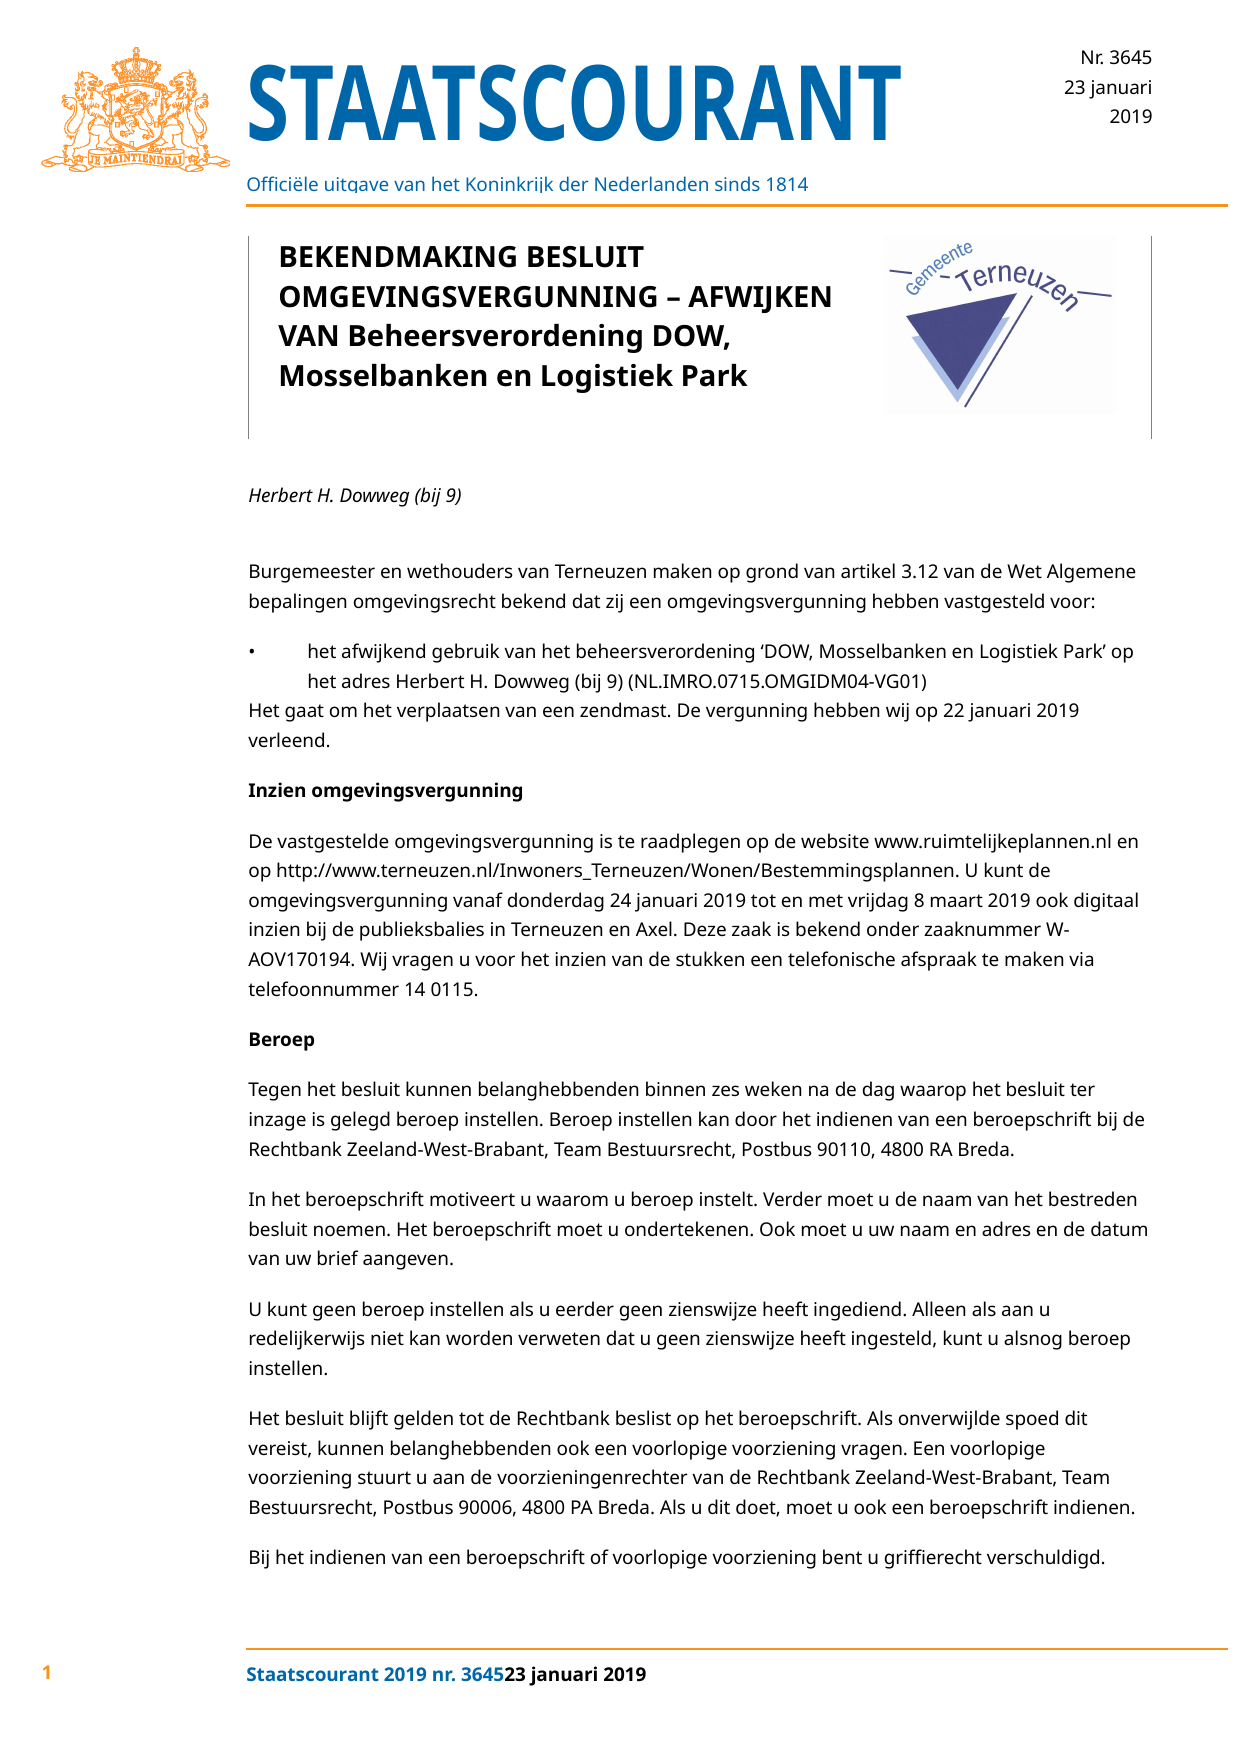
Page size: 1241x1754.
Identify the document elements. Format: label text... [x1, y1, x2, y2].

text In het beroepschrift motiveert u waarom u beroep instelt. Verder moet u de naam van het bestreden besluit noemen. Het beroepschrift moet u ondertekenen. Ook moet u uw naam en adres en de datum van uw brief aangeven. [248, 1186, 1152, 1271]
table_header [850, 414, 1151, 439]
text Beroep [248, 1026, 1152, 1052]
text Herbert H. Dowweg (bij 9) [248, 482, 1152, 508]
picture [41, 47, 231, 172]
table_header [1117, 236, 1151, 413]
text De vastgestelde omgevingsvergunning is te raadplegen op de website www.ruimtelijkeplannen.nl en op http://www.terneuzen.nl/Inwoners_Terneuzen/Wonen/Bestemmingsplannen. U kunt de omgevingsvergunning vanaf donderdag 24 januari 2019 tot en met vrijdag 8 maart 2019 ook digitaal inzien bij de publieksbalies in Terneuzen en Axel. Deze zaak is bekend onder zaaknummer W-AOV170194. Wij vragen u voor het inzien van de stukken een telefonische afspraak te maken via telefoonnummer 14 0115. [248, 828, 1152, 1002]
text Burgemeester en wethouders van Terneuzen maken op grond van artikel 3.12 van de Wet Algemene bepalingen omgevingsrecht bekend dat zij een omgevingsvergunning hebben vastgesteld voor: [248, 558, 1152, 614]
text Het besluit blijft gelden tot de Rechtbank beslist op het beroepschrift. Als onverwijlde spoed dit vereist, kunnen belanghebbenden ook een voorlopige voorziening vragen. Een voorlopige voorziening stuurt u aan de voorzieningenrechter van de Rechtbank Zeeland-West-Brabant, Team Bestuursrecht, Postbus 90006, 4800 PA Breda. Als u dit doet, moet u ook een beroepschrift indienen. [248, 1405, 1152, 1520]
table_header BEKENDMAKING BESLUIT OMGEVINGSVERGUNNING – AFWIJKEN VAN Beheersverordening DOW, Mosselbanken en Logistiek Park [249, 236, 850, 439]
text Het gaat om het verplaatsen van een zendmast. De vergunning hebben wij op 22 januari 2019 verleend. [248, 697, 1152, 753]
text Bij het indienen van een beroepschrift of voorlopige voorziening bent u griffierecht verschuldigd. [248, 1544, 1152, 1570]
picture [884, 236, 1117, 414]
text U kunt geen beroep instellen als u eerder geen zienswijze heeft ingediend. Alleen als aan u redelijkerwijs niet kan worden verweten dat u geen zienswijze heeft ingesteld, kunt u alsnog beroep instellen. [248, 1296, 1152, 1381]
text Tegen het besluit kunnen belanghebbenden binnen zes weken na de dag waarop het besluit ter inzage is gelegd beroep instellen. Beroep instellen kan door het indienen van een beroepschrift bij de Rechtbank Zeeland-West-Brabant, Team Bestuursrecht, Postbus 90110, 4800 RA Breda. [248, 1077, 1152, 1162]
table_header [850, 236, 884, 413]
text Inzien omgevingsvergunning [248, 777, 1152, 803]
list het afwijkend gebruik van het beheersverordening ‘DOW, Mosselbanken en Logistiek Park’ op het adres Herbert H. Dowweg (bij 9) (NL.IMRO.0715.OMGIDM04-VG01) [248, 638, 1152, 694]
